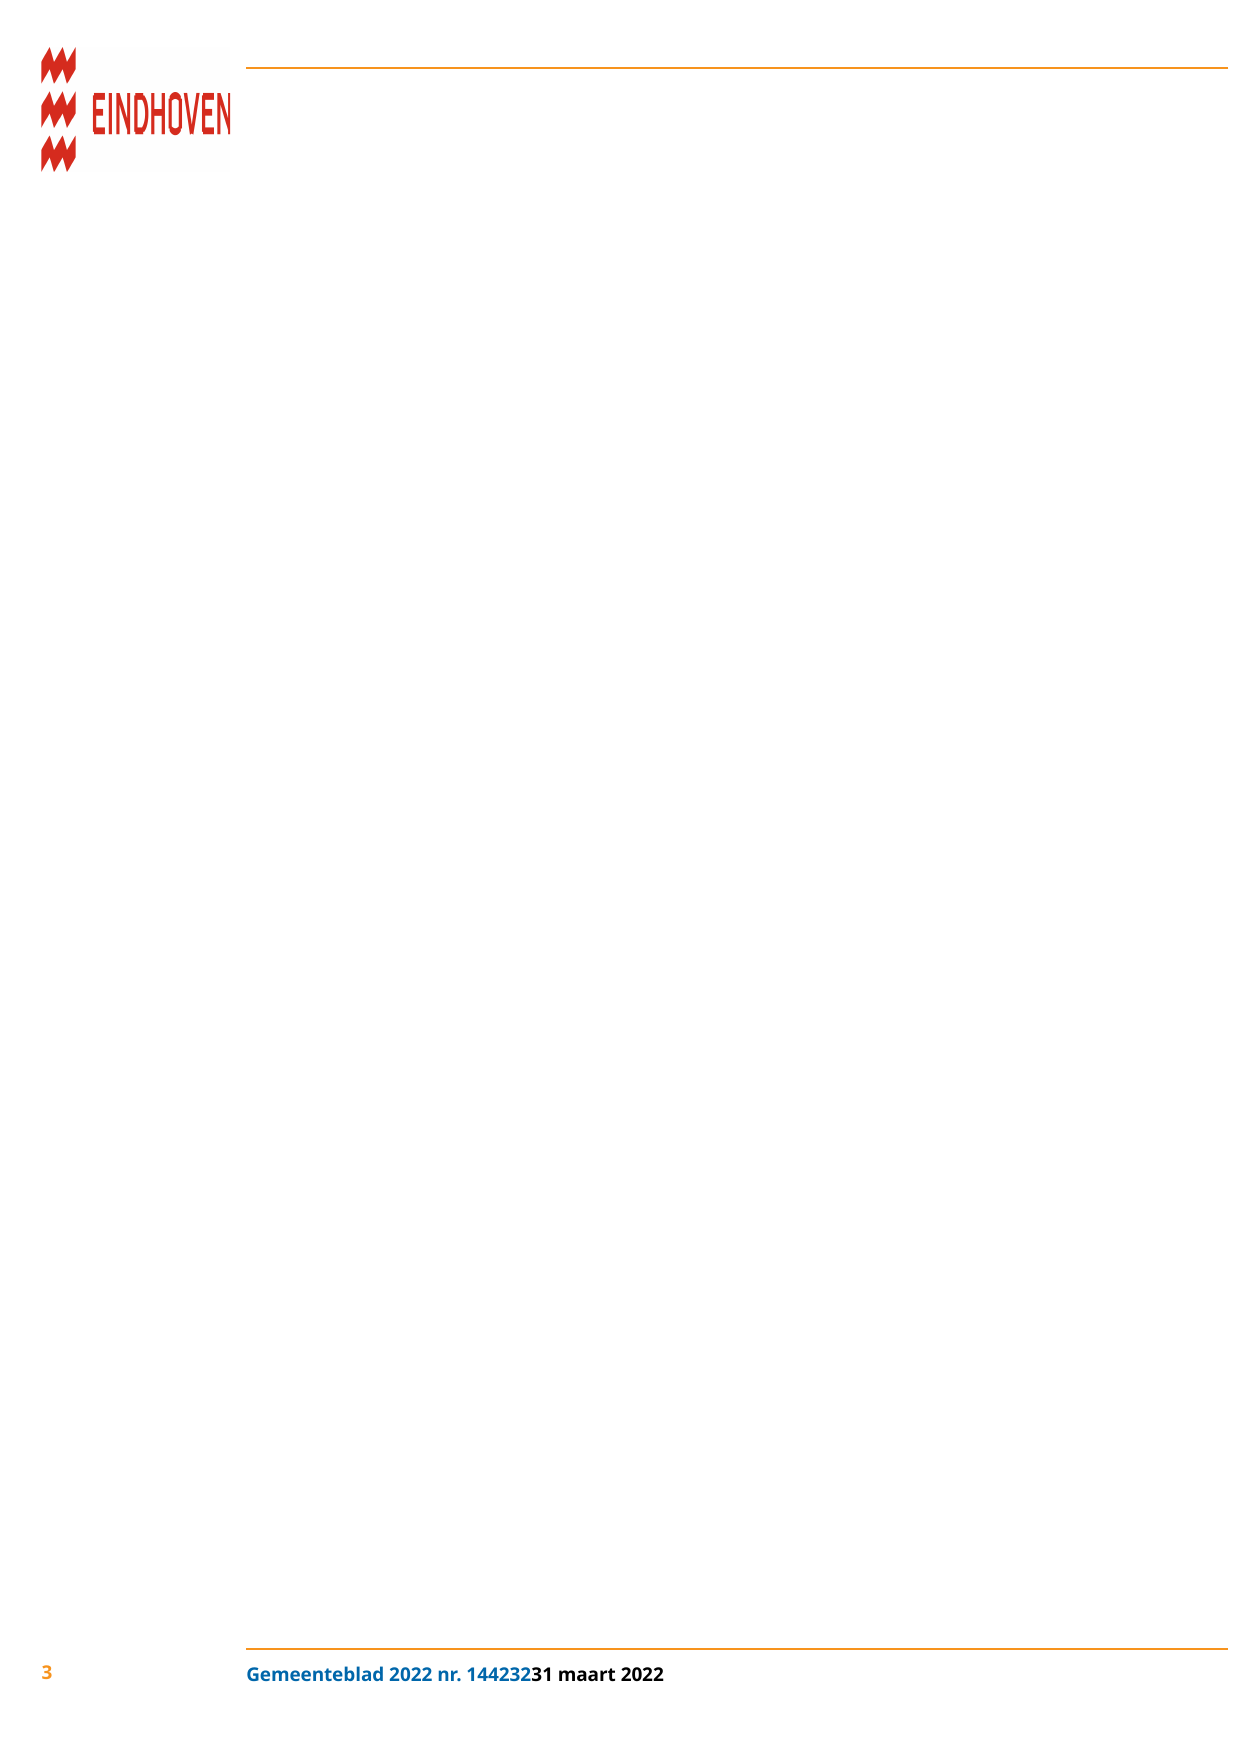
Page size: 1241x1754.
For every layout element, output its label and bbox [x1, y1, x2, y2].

picture [41, 47, 231, 172]
